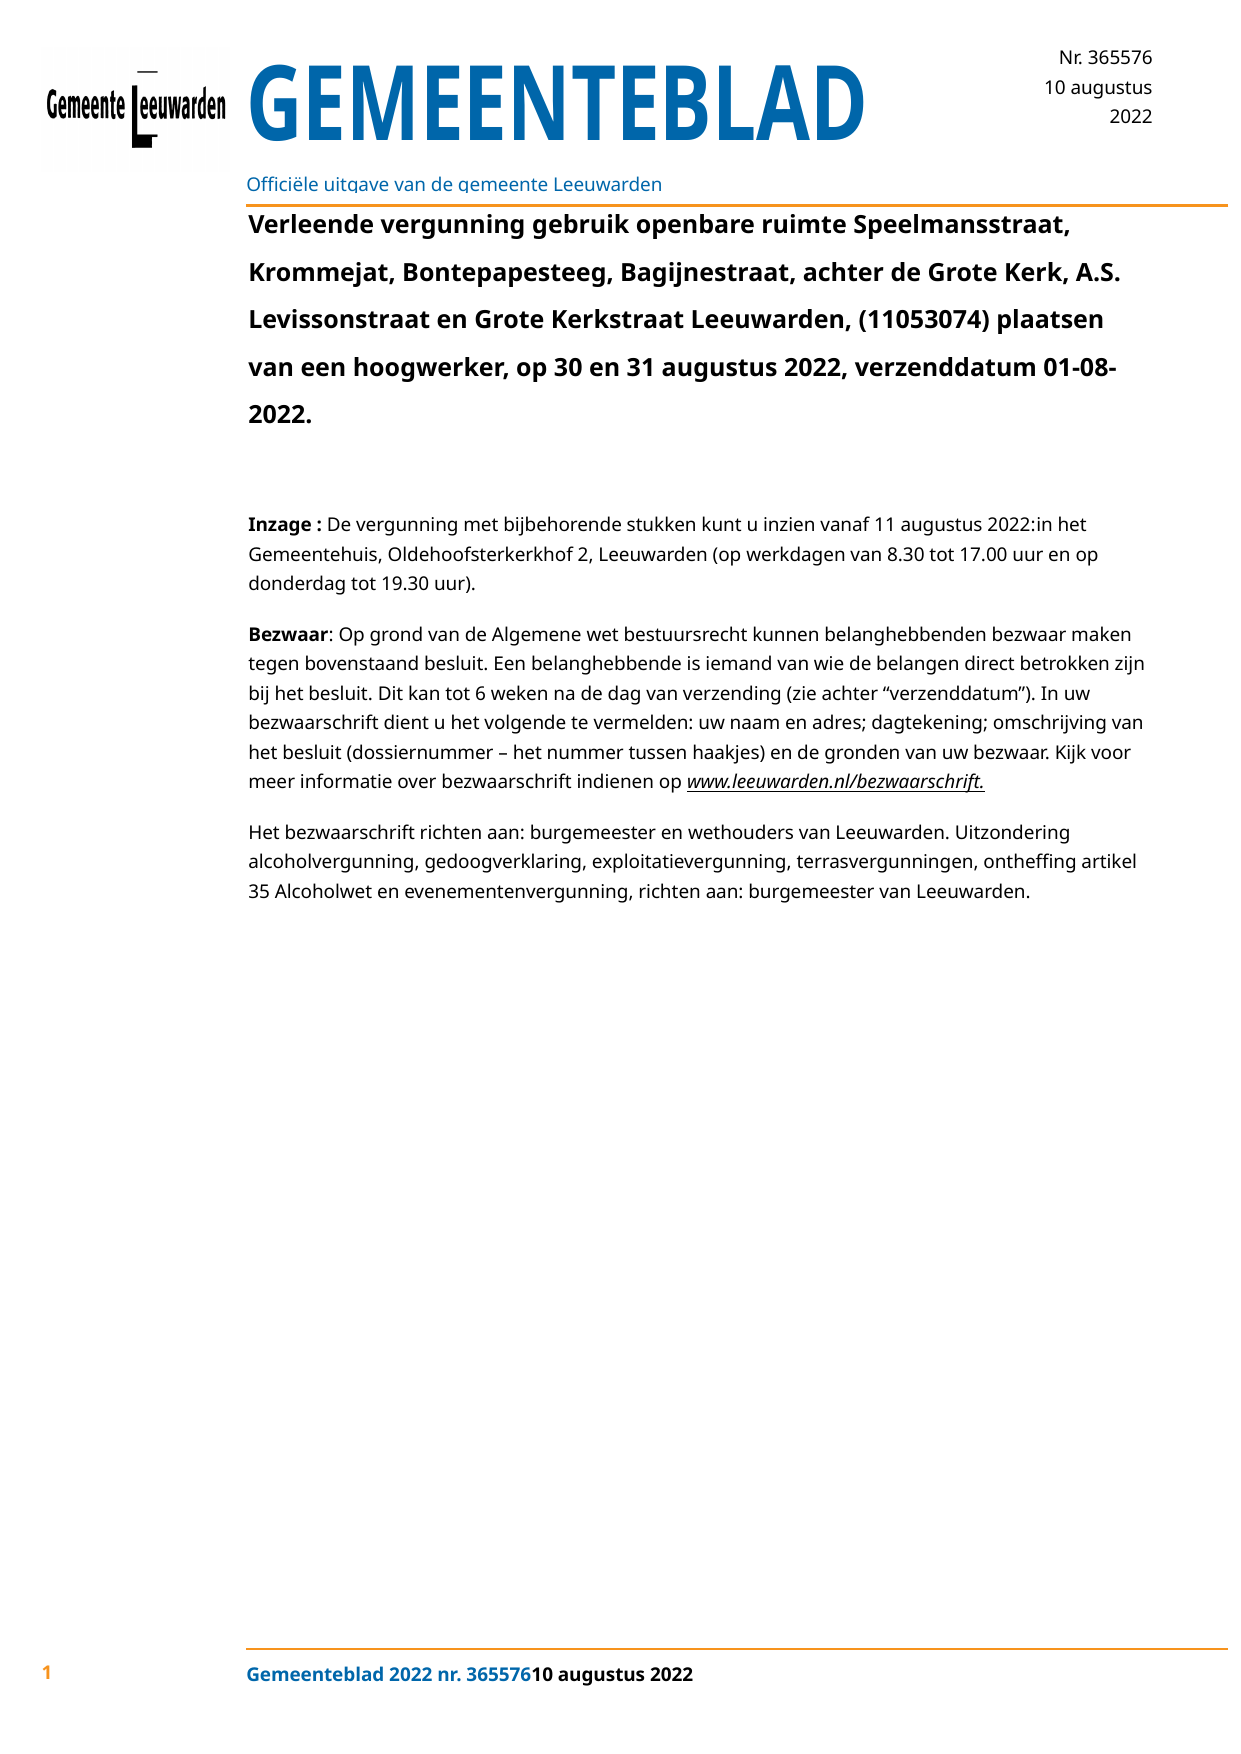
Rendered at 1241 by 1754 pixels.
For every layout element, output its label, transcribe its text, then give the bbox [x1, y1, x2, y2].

text Het bezwaarschrift richten aan: burgemeester en wethouders van Leeuwarden. Uitzondering alcoholvergunning, gedoogverklaring, exploitatievergunning, terrasvergunningen, ontheffing artikel 35 Alcoholwet en evenementenvergunning, richten aan: burgemeester van Leeuwarden. [248, 819, 1152, 904]
picture [41, 47, 231, 172]
text Bezwaar: Op grond van de Algemene wet bestuursrecht kunnen belanghebbenden bezwaar maken tegen bovenstaand besluit. Een belanghebbende is iemand van wie de belangen direct betrokken zijn bij het besluit. Dit kan tot 6 weken na de dag van verzending (zie achter “verzenddatum”). In uw bezwaarschrift dient u het volgende te vermelden: uw naam en adres; dagtekening; omschrijving van het besluit (dossiernummer – het nummer tussen haakjes) en de gronden van uw bezwaar. Kijk voor meer informatie over bezwaarschrift indienen op www.leeuwarden.nl/bezwaarschrift. [248, 621, 1152, 794]
text Verleende vergunning gebruik openbare ruimte Speelmansstraat, Krommejat, Bontepapesteeg, Bagijnestraat, achter de Grote Kerk, A.S. Levissonstraat en Grote Kerkstraat Leeuwarden, (11053074) plaatsen van een hoogwerker, op 30 en 31 augustus 2022, verzenddatum 01-08-2022. [248, 207, 1152, 431]
text Inzage : De vergunning met bijbehorende stukken kunt u inzien vanaf 11 augustus 2022:in het Gemeentehuis, Oldehoofsterkerkhof 2, Leeuwarden (op werkdagen van 8.30 tot 17.00 uur en op donderdag tot 19.30 uur). [248, 511, 1152, 596]
